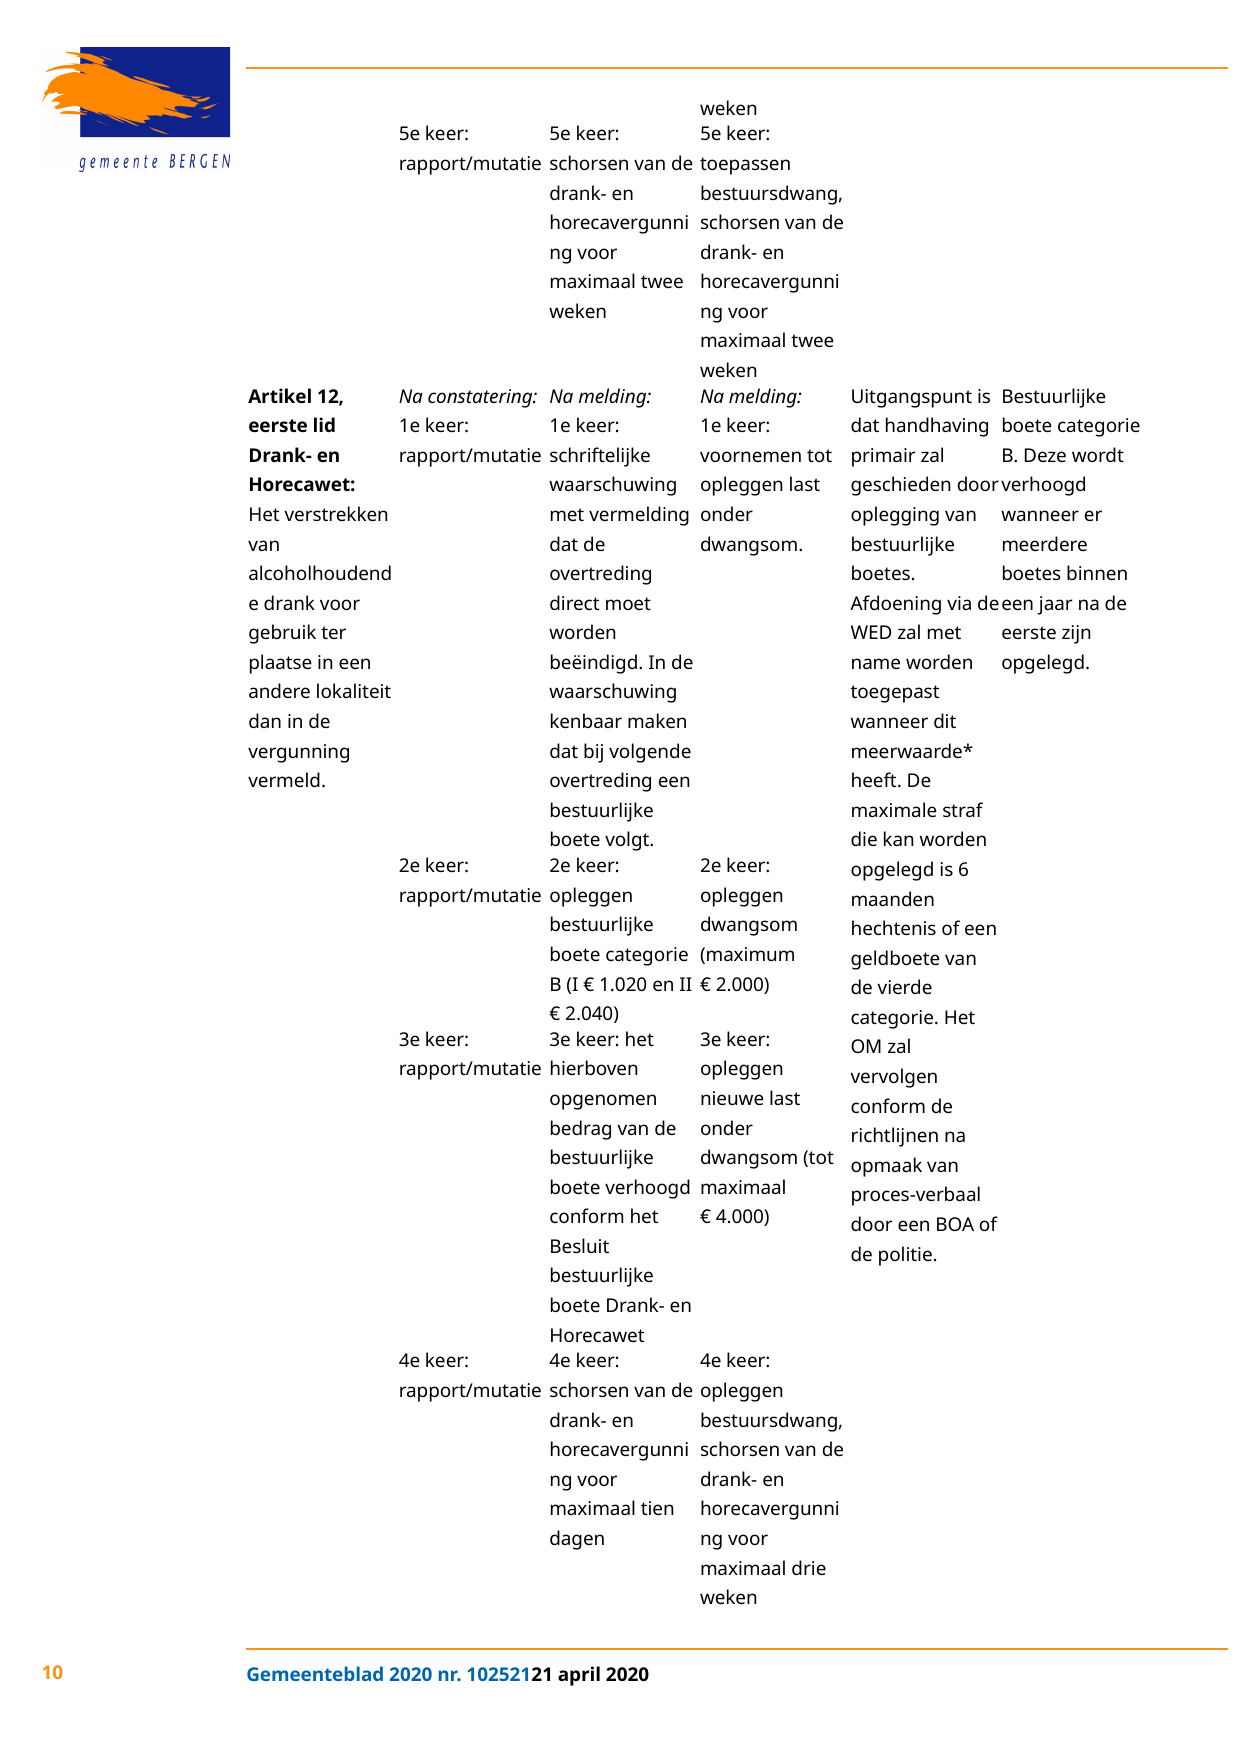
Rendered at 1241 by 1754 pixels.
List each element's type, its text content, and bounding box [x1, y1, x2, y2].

table_cell 2e keer: rapport/mutatie [399, 853, 549, 1026]
table_cell Bestuurlijke boete categorie B. Deze wordt verhoogd wanneer er meerdere boetes binnen een jaar na de eerste zijn opgelegd. [1001, 383, 1152, 1610]
table_cell 3e keer: rapport/mutatie [399, 1026, 549, 1348]
table_cell 2e keer: opleggen bestuurlijke boete categorie B (I € 1.020 en II € 2.040) [549, 853, 700, 1026]
table_cell [850, 95, 1001, 121]
table_cell 2e keer: opleggen dwangsom (maximum € 2.000) [700, 853, 850, 1026]
picture [41, 47, 231, 172]
table_cell [549, 95, 700, 121]
table_cell 5e keer: schorsen van de drank- en horecavergunning voor maximaal twee weken [549, 121, 700, 383]
table_cell 4e keer: rapport/mutatie [399, 1348, 549, 1610]
table_cell 5e keer: rapport/mutatie [399, 121, 549, 383]
table_cell Uitgangspunt is dat handhaving primair zal geschieden door oplegging van bestuurlijke boetes. Afdoening via de WED zal met name worden toegepast wanneer dit meerwaarde* heeft. De maximale straf die kan worden opgelegd is 6 maanden hechtenis of een geldboete van de vierde categorie. Het OM zal vervolgen conform de richtlijnen na opmaak van proces-verbaal door een BOA of de politie. [850, 383, 1001, 1610]
table_cell 3e keer: opleggen nieuwe last onder dwangsom (tot maximaal € 4.000) [700, 1026, 850, 1348]
table_cell [850, 121, 1001, 383]
table_cell 3e keer: het hierboven opgenomen bedrag van de bestuurlijke boete verhoogd conform het Besluit bestuurlijke boete Drank- en Horecawet [549, 1026, 700, 1348]
table_cell 5e keer: toepassen bestuursdwang, schorsen van de drank- en horecavergunning voor maximaal twee weken [700, 121, 850, 383]
table_cell [1001, 95, 1152, 383]
table_cell Na melding: 1e keer: schriftelijke waarschuwing met vermelding dat de overtreding direct moet worden beëindigd. In de waarschuwing kenbaar maken dat bij volgende overtreding een bestuurlijke boete volgt. [549, 383, 700, 852]
table_cell weken [700, 95, 850, 121]
table_cell 4e keer: schorsen van de drank- en horecavergunning voor maximaal tien dagen [549, 1348, 700, 1610]
table_cell [248, 95, 398, 383]
table_cell Na melding: 1e keer: voornemen tot opleggen last onder dwangsom. [700, 383, 850, 852]
table_cell 4e keer: opleggen bestuursdwang, schorsen van de drank- en horecavergunning voor maximaal drie weken [700, 1348, 850, 1610]
table_cell Artikel 12, eerste lid Drank- en Horecawet: Het verstrekken van alcoholhoudende drank voor gebruik ter plaatse in een andere lokaliteit dan in de vergunning vermeld. [248, 383, 398, 1610]
table_cell Na constatering: 1e keer: rapport/mutatie [399, 383, 549, 852]
table_cell [399, 95, 549, 121]
